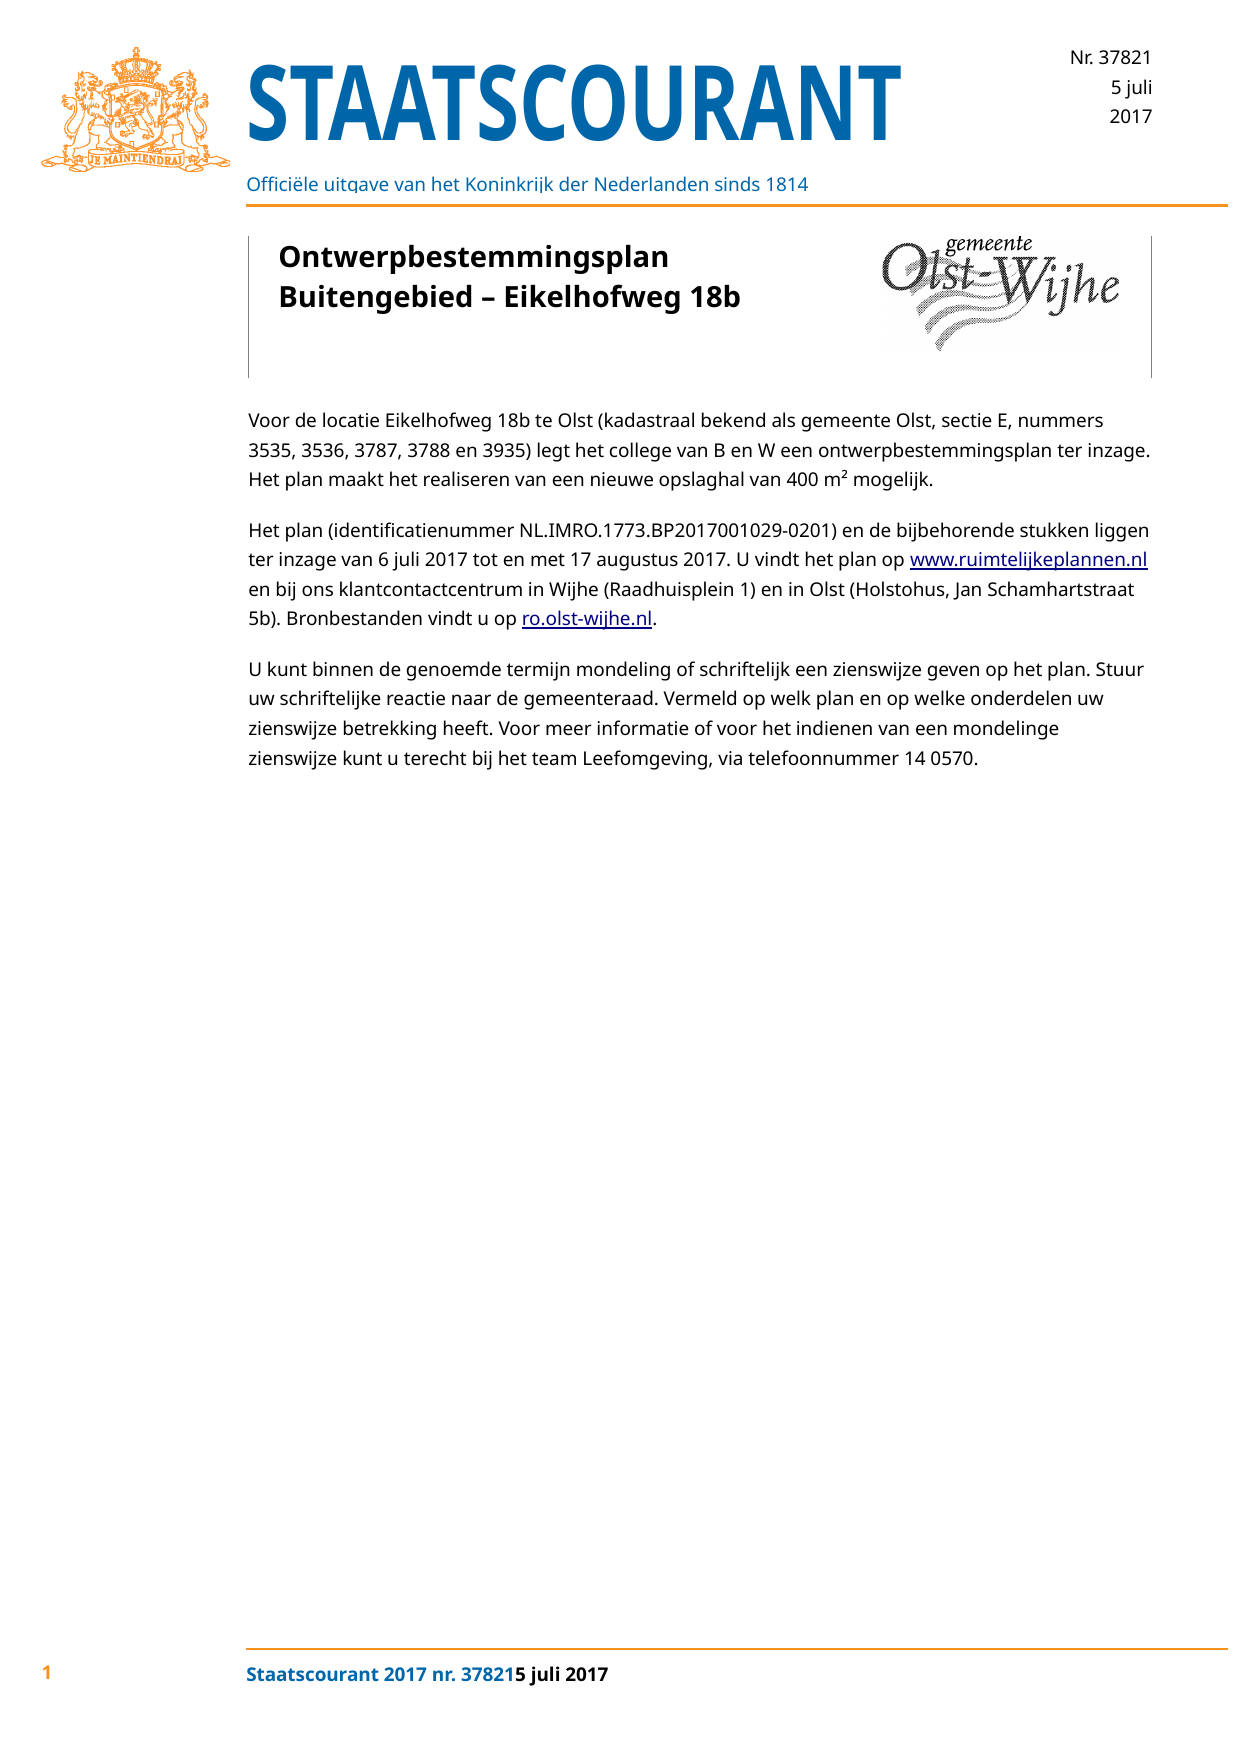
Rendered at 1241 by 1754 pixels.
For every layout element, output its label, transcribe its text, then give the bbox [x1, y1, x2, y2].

picture [882, 236, 1119, 352]
table_header Ontwerpbestemmingsplan Buitengebied – Eikelhofweg 18b [249, 236, 850, 378]
text U kunt binnen de genoemde termijn mondeling of schriftelijk een zienswijze geven op het plan. Stuur uw schriftelijke reactie naar de gemeenteraad. Vermeld op welk plan en op welke onderdelen uw zienswijze betrekking heeft. Voor meer informatie of voor het indienen van een mondelinge zienswijze kunt u terecht bij het team Leefomgeving, via telefoonnummer 14 0570. [248, 656, 1152, 770]
text Voor de locatie Eikelhofweg 18b te Olst (kadastraal bekend als gemeente Olst, sectie E, nummers 3535, 3536, 3787, 3788 en 3935) legt het college van B en W een ontwerpbestemmingsplan ter inzage. Het plan maakt het realiseren van een nieuwe opslaghal van 400 m² mogelijk. [248, 407, 1152, 492]
picture [41, 47, 231, 172]
table_header [850, 236, 1151, 378]
text Het plan (identificatienummer NL.IMRO.1773.BP2017001029-0201) en de bijbehorende stukken liggen ter inzage van 6 juli 2017 tot en met 17 augustus 2017. U vindt het plan op www.ruimtelijkeplannen.nl en bij ons klantcontactcentrum in Wijhe (Raadhuisplein 1) en in Olst (Holstohus, Jan Schamhartstraat 5b). Bronbestanden vindt u op ro.olst-wijhe.nl. [248, 517, 1152, 631]
